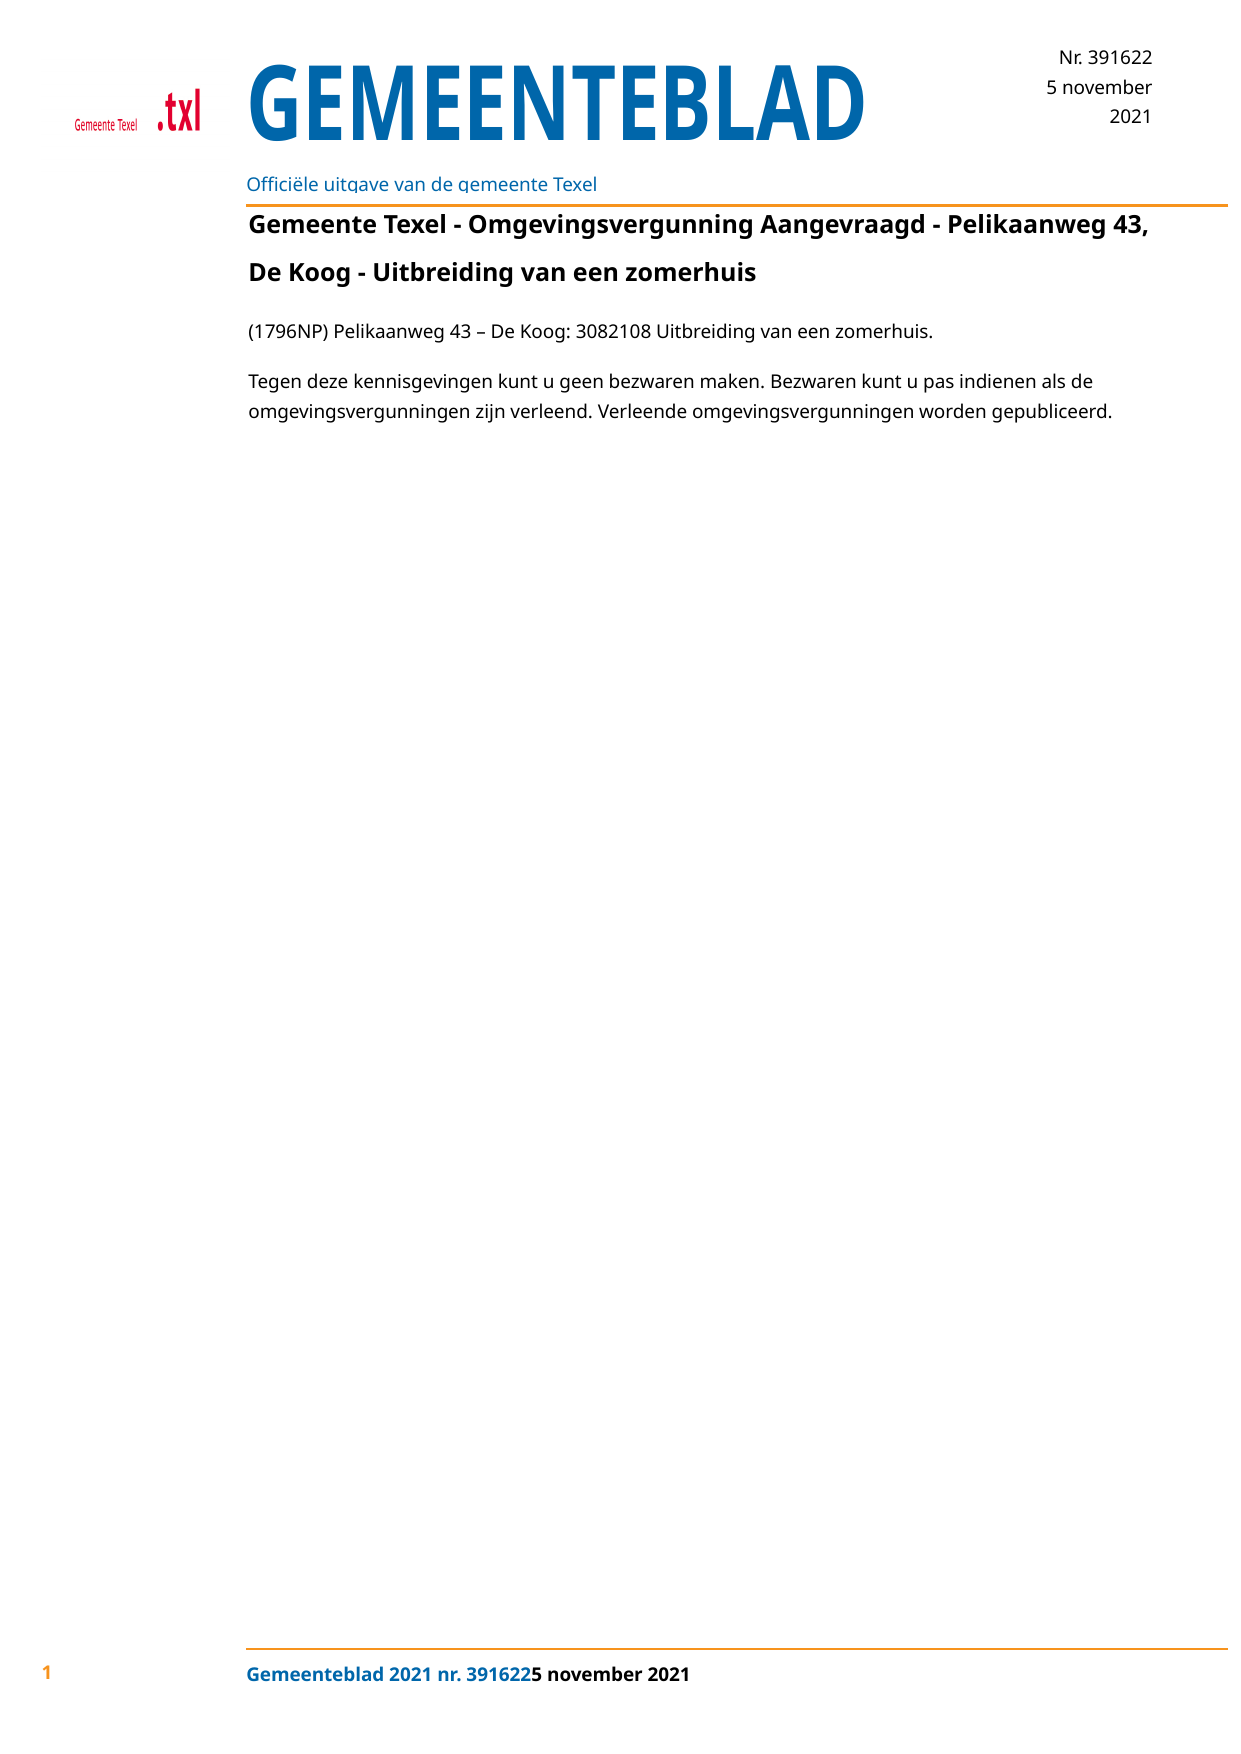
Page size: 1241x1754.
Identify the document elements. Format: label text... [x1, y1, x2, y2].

text (1796NP) Pelikaanweg 43 – De Koog: 3082108 Uitbreiding van een zomerhuis. [248, 318, 1152, 344]
text Gemeente Texel - Omgevingsvergunning Aangevraagd - Pelikaanweg 43, De Koog - Uitbreiding van een zomerhuis [248, 207, 1152, 288]
text Tegen deze kennisgevingen kunt u geen bezwaren maken. Bezwaren kunt u pas indienen als de omgevingsvergunningen zijn verleend. Verleende omgevingsvergunningen worden gepubliceerd. [248, 368, 1152, 424]
picture [41, 47, 231, 172]
